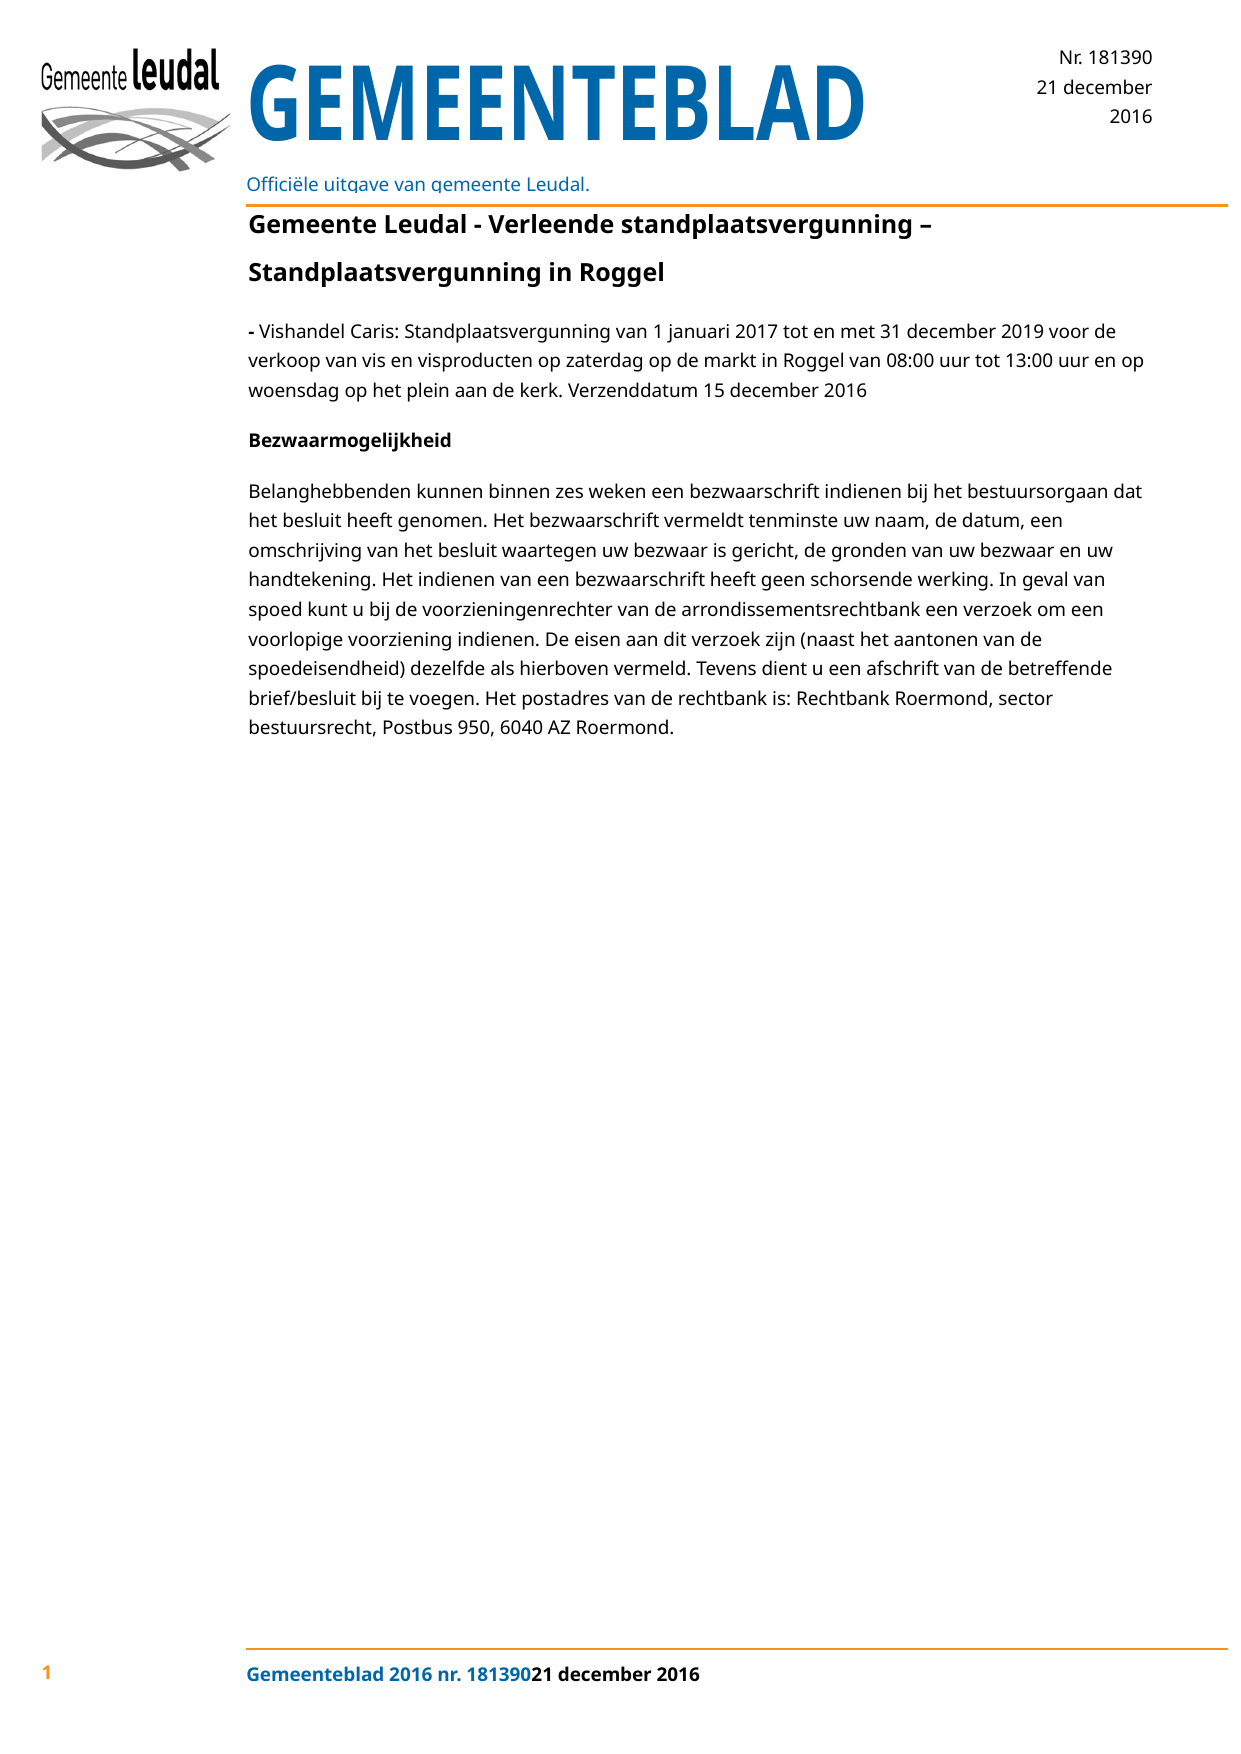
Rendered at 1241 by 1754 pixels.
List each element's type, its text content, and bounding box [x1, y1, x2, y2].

text Bezwaarmogelijkheid [248, 427, 1152, 453]
text - Vishandel Caris: Standplaatsvergunning van 1 januari 2017 tot en met 31 december 2019 voor de verkoop van vis en visproducten op zaterdag op de markt in Roggel van 08:00 uur tot 13:00 uur en op woensdag op het plein aan de kerk. Verzenddatum 15 december 2016 [248, 318, 1152, 403]
picture [41, 47, 231, 172]
text Gemeente Leudal - Verleende standplaatsvergunning – Standplaatsvergunning in Roggel [248, 207, 1152, 288]
text Belanghebbenden kunnen binnen zes weken een bezwaarschrift indienen bij het bestuursorgaan dat het besluit heeft genomen. Het bezwaarschrift vermeldt tenminste uw naam, de datum, een omschrijving van het besluit waartegen uw bezwaar is gericht, de gronden van uw bezwaar en uw handtekening. Het indienen van een bezwaarschrift heeft geen schorsende werking. In geval van spoed kunt u bij de voorzieningenrechter van de arrondissementsrechtbank een verzoek om een voorlopige voorziening indienen. De eisen aan dit verzoek zijn (naast het aantonen van de spoedeisendheid) dezelfde als hierboven vermeld. Tevens dient u een afschrift van de betreffende brief/besluit bij te voegen. Het postadres van de rechtbank is: Rechtbank Roermond, sector bestuursrecht, Postbus 950, 6040 AZ Roermond. [248, 478, 1152, 740]
